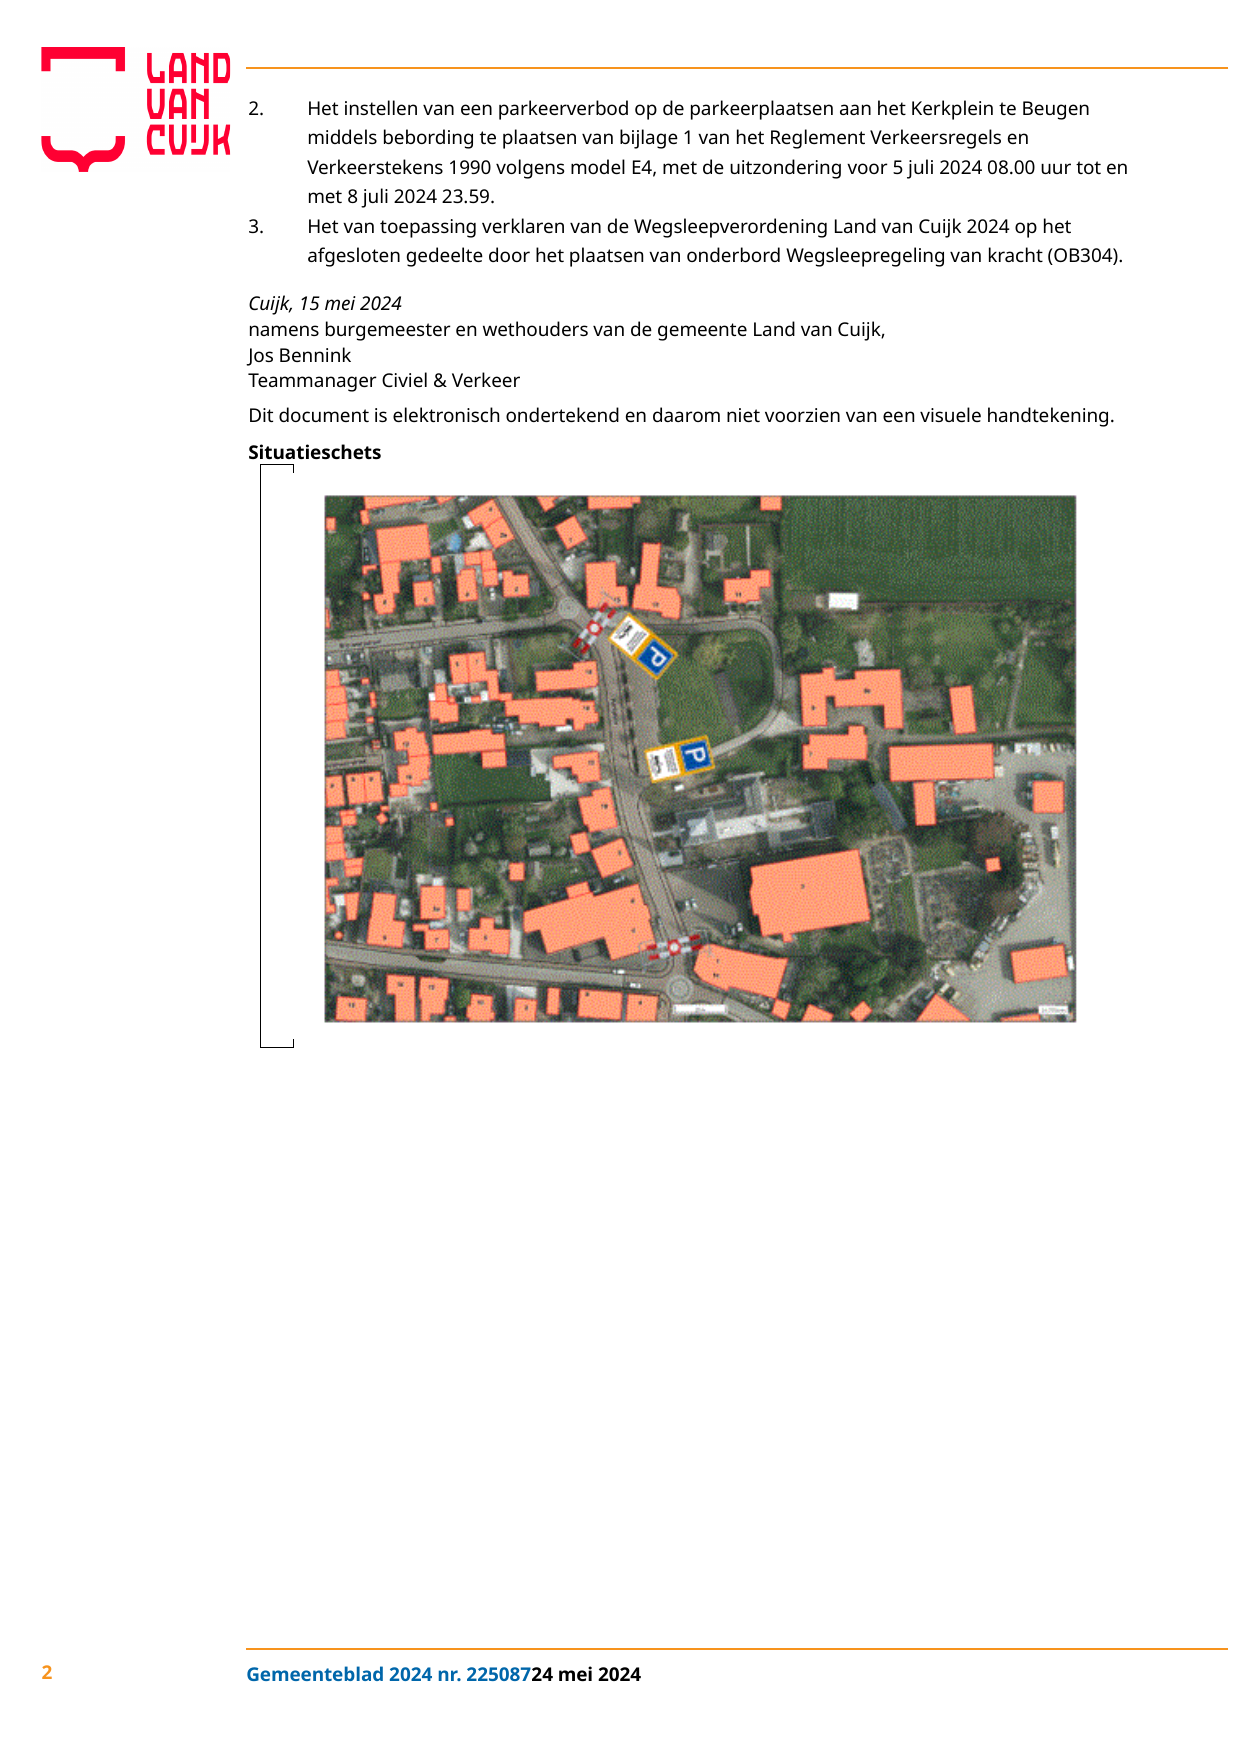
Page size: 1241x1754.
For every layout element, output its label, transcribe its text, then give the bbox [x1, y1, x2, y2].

text Jos Bennink [248, 342, 1152, 368]
text namens burgemeester en wethouders van de gemeente Land van Cuijk, [248, 316, 1152, 342]
text Cuijk, 15 mei 2024 [248, 291, 1152, 316]
picture [268, 473, 1096, 1039]
picture [41, 47, 231, 172]
text Dit document is elektronisch ondertekend en daarom niet voorzien van een visuele handtekening. [248, 407, 1152, 426]
list Het van toepassing verklaren van de Wegsleepverordening Land van Cuijk 2024 op het afgesloten gedeelte door het plaatsen van onderbord Wegsleepregeling van kracht (OB304). [248, 213, 1152, 268]
text Situatieschets [248, 444, 1152, 463]
list Het instellen van een parkeerverbod op de parkeerplaatsen aan het Kerkplein te Beugen middels bebording te plaatsen van bijlage 1 van het Reglement Verkeersregels en Verkeerstekens 1990 volgens model E4, met de uitzondering voor 5 juli 2024 08.00 uur tot en met 8 juli 2024 23.59. [248, 95, 1152, 209]
text Teammanager Civiel & Verkeer [248, 368, 1152, 393]
